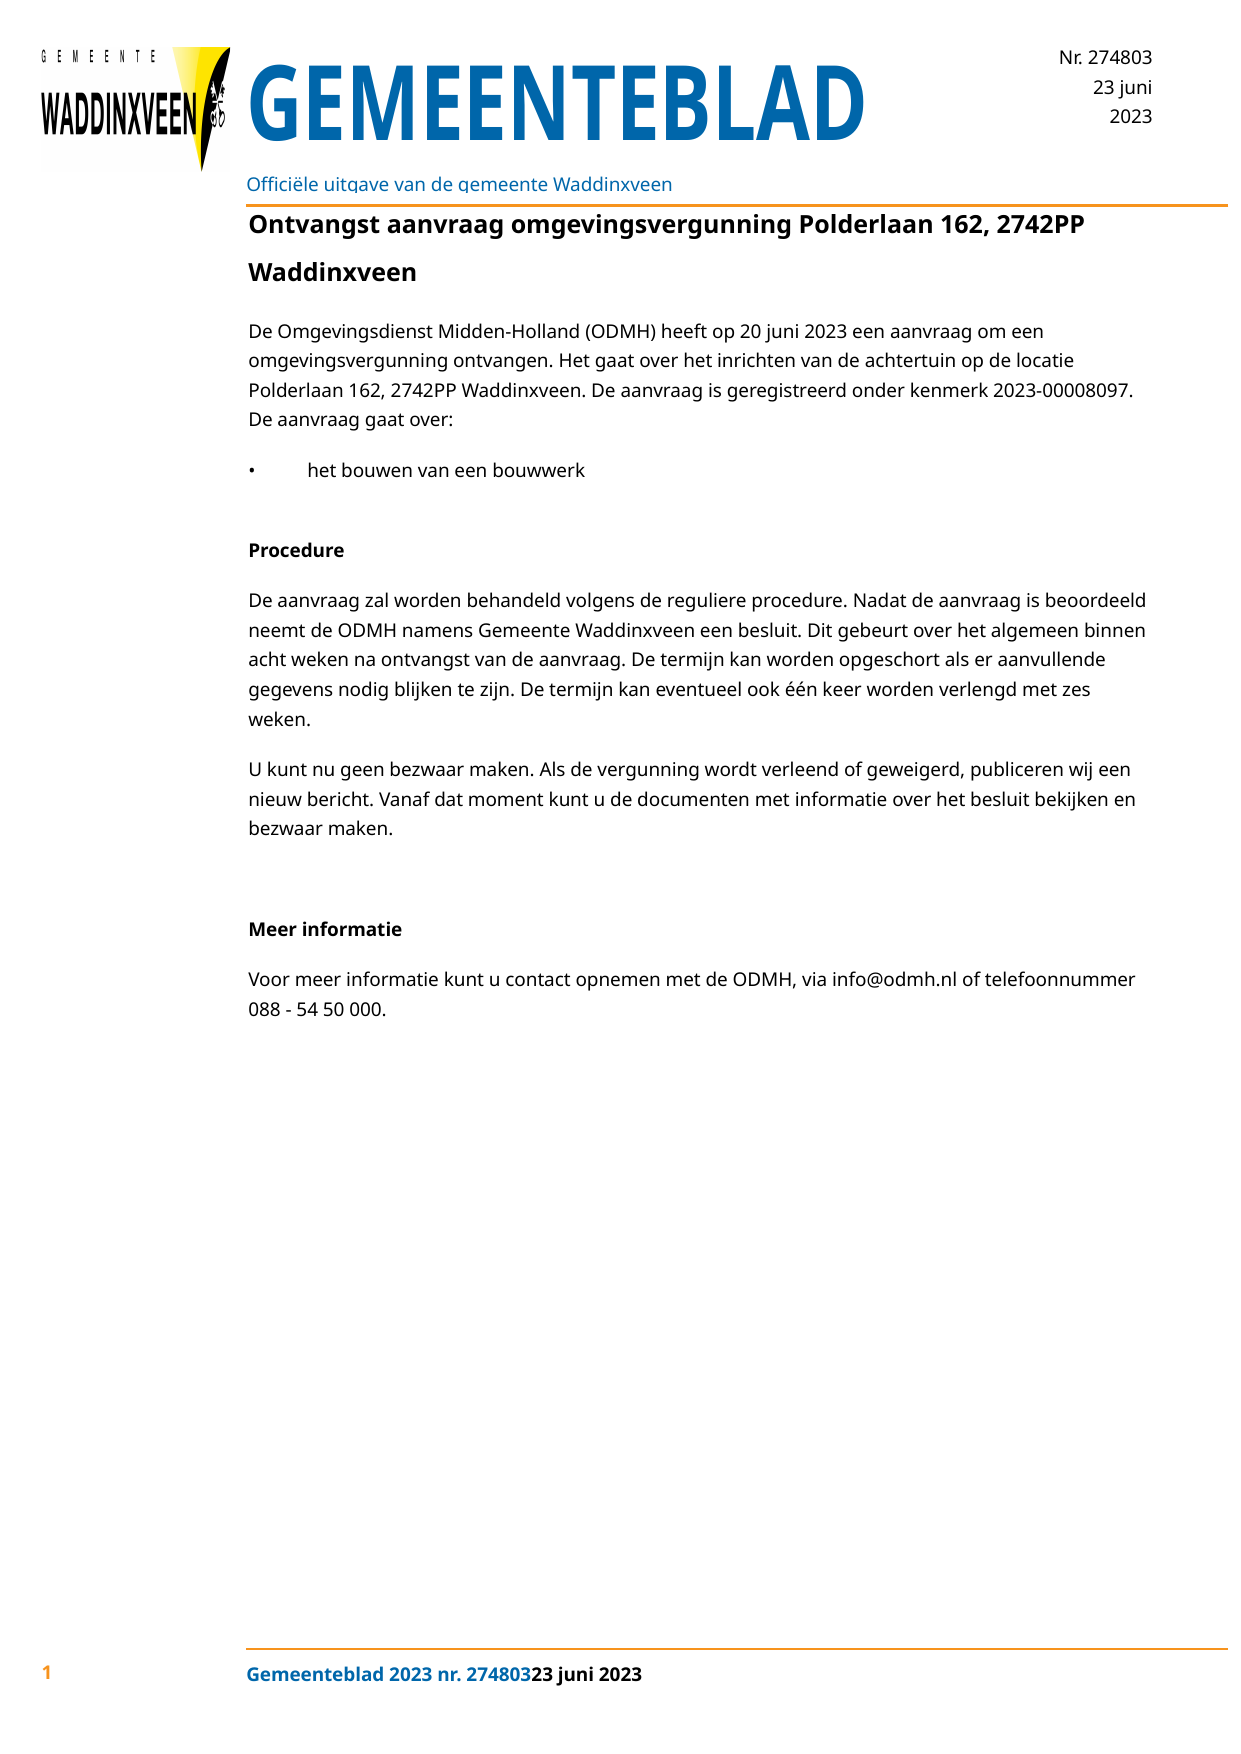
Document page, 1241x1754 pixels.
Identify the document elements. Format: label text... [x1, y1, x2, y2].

text U kunt nu geen bezwaar maken. Als de vergunning wordt verleend of geweigerd, publiceren wij een nieuw bericht. Vanaf dat moment kunt u de documenten met informatie over het besluit bekijken en bezwaar maken. [248, 756, 1152, 841]
text Voor meer informatie kunt u contact opnemen met de ODMH, via info@odmh.nl of telefoonnummer 088 - 54 50 000. [248, 967, 1152, 1022]
text De aanvraag zal worden behandeld volgens de reguliere procedure. Nadat de aanvraag is beoordeeld neemt de ODMH namens Gemeente Waddinxveen een besluit. Dit gebeurt over het algemeen binnen acht weken na ontvangst van de aanvraag. De termijn kan worden opgeschort als er aanvullende gegevens nodig blijken te zijn. De termijn kan eventueel ook één keer worden verlengd met zes weken. [248, 587, 1152, 732]
text Meer informatie [248, 916, 1152, 942]
list het bouwen van een bouwwerk [248, 457, 1152, 483]
text De Omgevingsdienst Midden-Holland (ODMH) heeft op 20 juni 2023 een aanvraag om een omgevingsvergunning ontvangen. Het gaat over het inrichten van de achtertuin op de locatie Polderlaan 162, 2742PP Waddinxveen. De aanvraag is geregistreerd onder kenmerk 2023-00008097. De aanvraag gaat over: [248, 318, 1152, 432]
text Procedure [248, 537, 1152, 563]
picture [41, 47, 231, 172]
text Ontvangst aanvraag omgevingsvergunning Polderlaan 162, 2742PP Waddinxveen [248, 207, 1152, 288]
